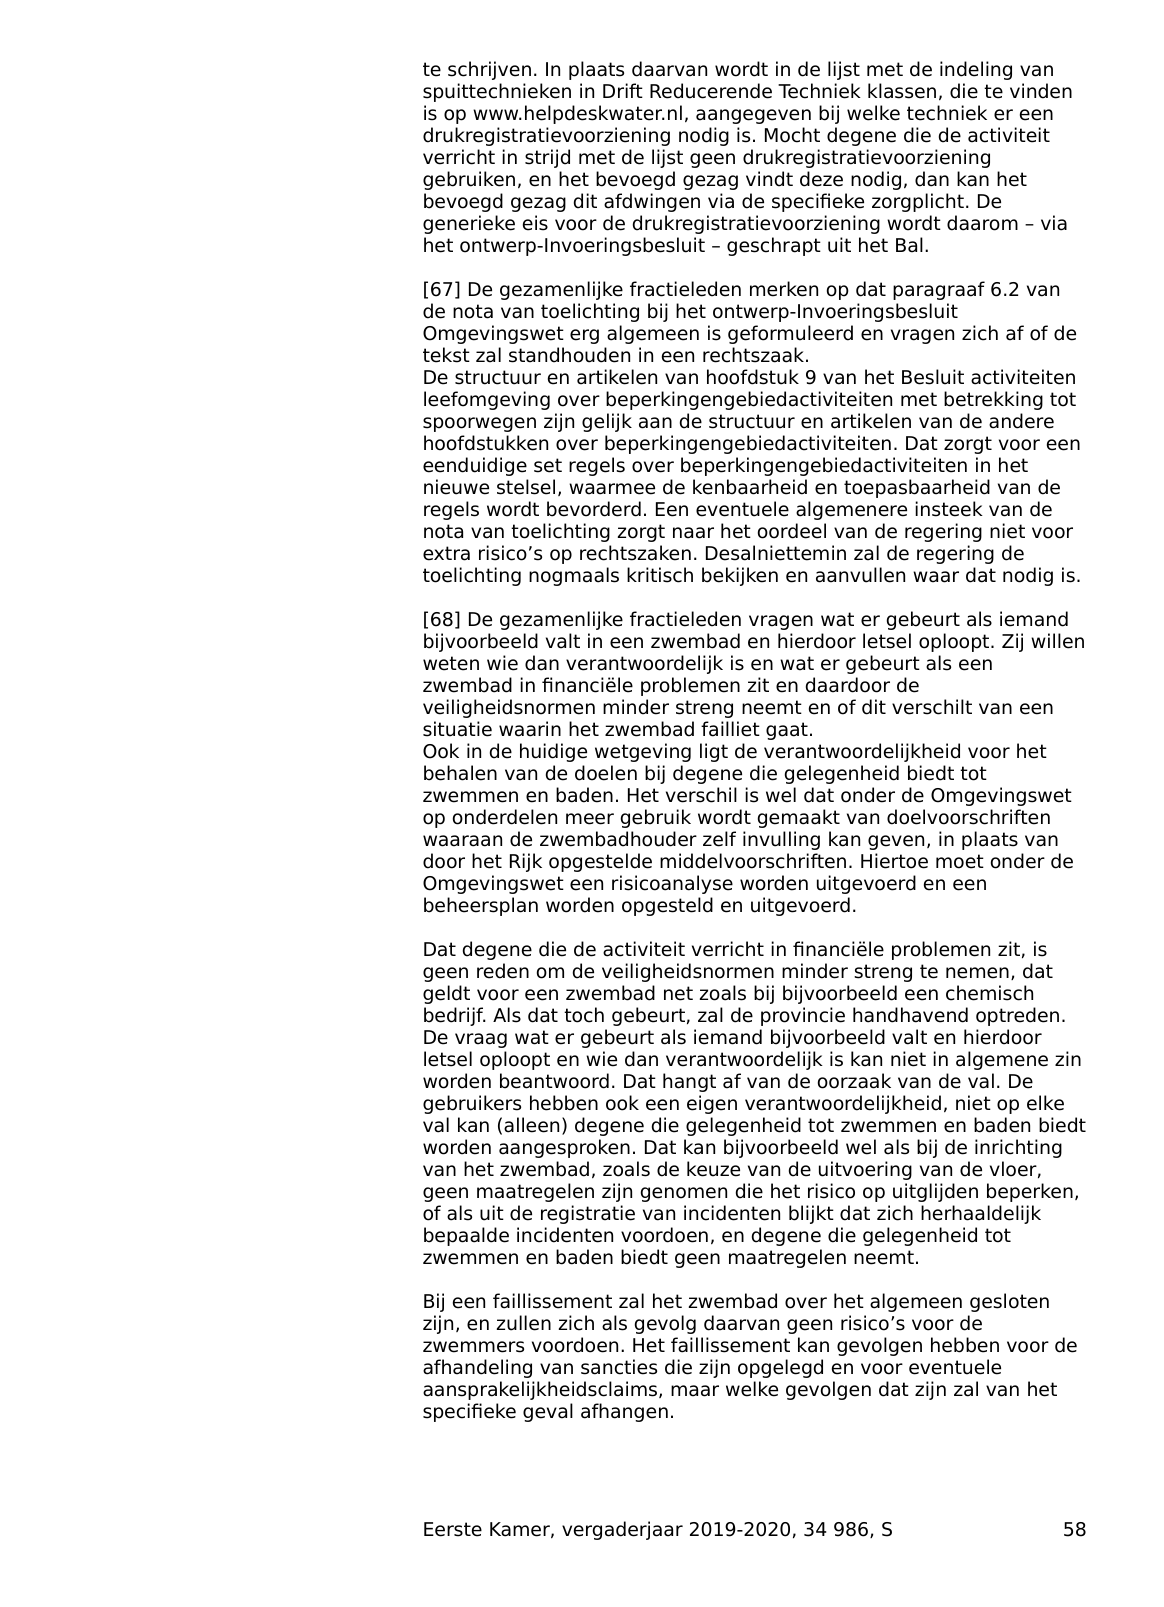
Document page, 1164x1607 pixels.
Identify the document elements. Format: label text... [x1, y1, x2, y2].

text [68] De gezamenlijke fractieleden vragen wat er gebeurt als iemand bijvoorbeeld valt in een zwembad en hierdoor letsel oploopt. Zij willen weten wie dan verantwoordelijk is en wat er gebeurt als een zwembad in financiële problemen zit en daardoor de veiligheidsnormen minder streng neemt en of dit verschilt van een situatie waarin het zwembad failliet gaat. [422, 609, 1087, 741]
text te schrijven. In plaats daarvan wordt in de lijst met de indeling van spuittechnieken in Drift Reducerende Techniek klassen, die te vinden is op www.helpdeskwater.nl, aangegeven bij welke techniek er een drukregistratievoorziening nodig is. Mocht degene die de activiteit verricht in strijd met de lijst geen drukregistratievoorziening gebruiken, en het bevoegd gezag vindt deze nodig, dan kan het bevoegd gezag dit afdwingen via de specifieke zorgplicht. De generieke eis voor de drukregistratievoorziening wordt daarom – via het ontwerp-Invoeringsbesluit – geschrapt uit het Bal. [422, 59, 1087, 257]
text Ook in de huidige wetgeving ligt de verantwoordelijkheid voor het behalen van de doelen bij degene die gelegenheid biedt tot zwemmen en baden. Het verschil is wel dat onder de Omgevingswet op onderdelen meer gebruik wordt gemaakt van doelvoorschriften waaraan de zwembadhouder zelf invulling kan geven, in plaats van door het Rijk opgestelde middelvoorschriften. Hiertoe moet onder de Omgevingswet een risicoanalyse worden uitgevoerd en een beheersplan worden opgesteld en uitgevoerd. [422, 741, 1087, 917]
text [67] De gezamenlijke fractieleden merken op dat paragraaf 6.2 van de nota van toelichting bij het ontwerp-Invoeringsbesluit Omgevingswet erg algemeen is geformuleerd en vragen zich af of de tekst zal standhouden in een rechtszaak. [422, 279, 1087, 367]
text Dat degene die de activiteit verricht in financiële problemen zit, is geen reden om de veiligheidsnormen minder streng te nemen, dat geldt voor een zwembad net zoals bij bijvoorbeeld een chemisch bedrijf. Als dat toch gebeurt, zal de provincie handhavend optreden. De vraag wat er gebeurt als iemand bijvoorbeeld valt en hierdoor letsel oploopt en wie dan verantwoordelijk is kan niet in algemene zin worden beantwoord. Dat hangt af van de oorzaak van de val. De gebruikers hebben ook een eigen verantwoordelijkheid, niet op elke val kan (alleen) degene die gelegenheid tot zwemmen en baden biedt worden aangesproken. Dat kan bijvoorbeeld wel als bij de inrichting van het zwembad, zoals de keuze van de uitvoering van de vloer, geen maatregelen zijn genomen die het risico op uitglijden beperken, of als uit de registratie van incidenten blijkt dat zich herhaaldelijk bepaalde incidenten voordoen, en degene die gelegenheid tot zwemmen en baden biedt geen maatregelen neemt. [422, 939, 1087, 1268]
text De structuur en artikelen van hoofdstuk 9 van het Besluit activiteiten leefomgeving over beperkingengebiedactiviteiten met betrekking tot spoorwegen zijn gelijk aan de structuur en artikelen van de andere hoofdstukken over beperkingengebiedactiviteiten. Dat zorgt voor een eenduidige set regels over beperkingengebiedactiviteiten in het nieuwe stelsel, waarmee de kenbaarheid en toepasbaarheid van de regels wordt bevorderd. Een eventuele algemenere insteek van de nota van toelichting zorgt naar het oordeel van de regering niet voor extra risico’s op rechtszaken. Desalniettemin zal de regering de toelichting nogmaals kritisch bekijken en aanvullen waar dat nodig is. [422, 367, 1087, 587]
text Bij een faillissement zal het zwembad over het algemeen gesloten zijn, en zullen zich als gevolg daarvan geen risico’s voor de zwemmers voordoen. Het faillissement kan gevolgen hebben voor de afhandeling van sancties die zijn opgelegd en voor eventuele aansprakelijkheidsclaims, maar welke gevolgen dat zijn zal van het specifieke geval afhangen. [422, 1291, 1087, 1423]
